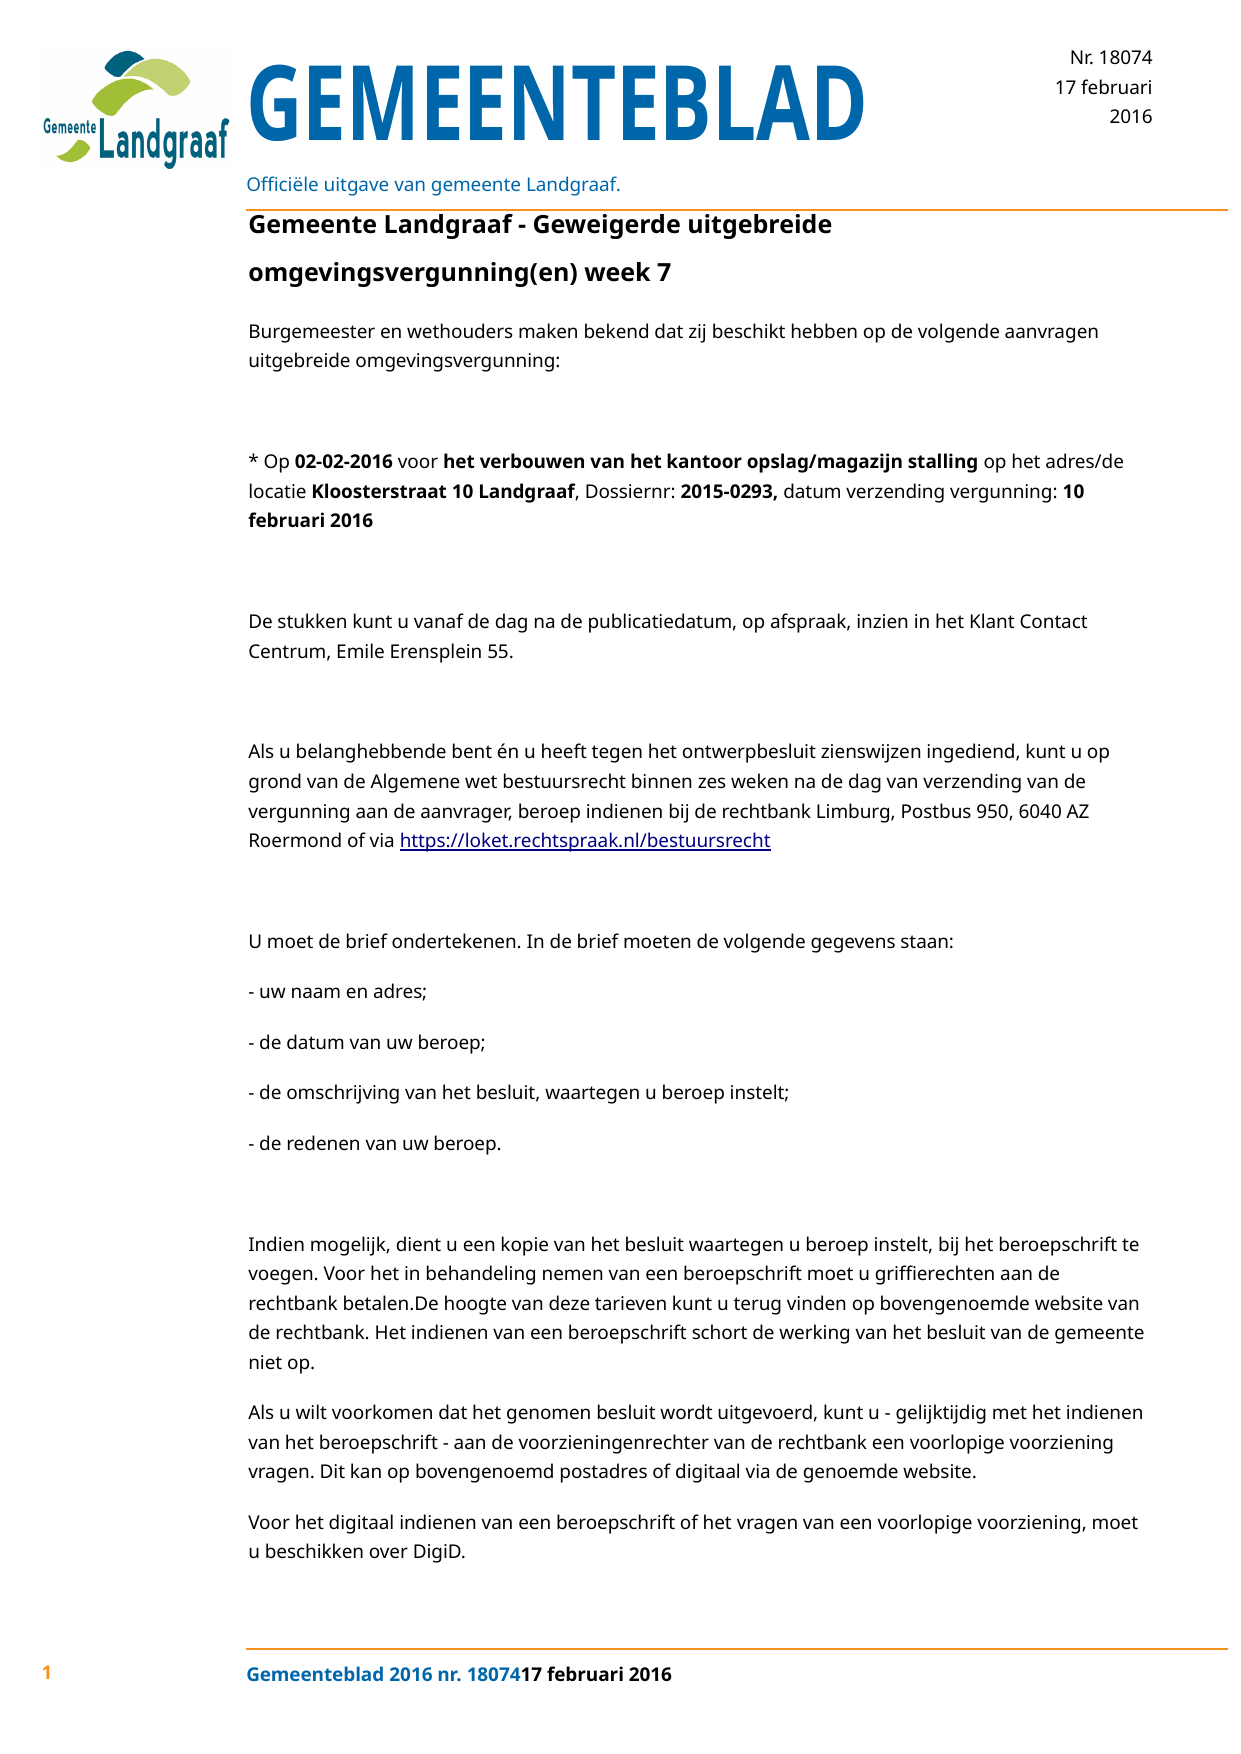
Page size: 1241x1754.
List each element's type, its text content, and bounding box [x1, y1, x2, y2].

text - de redenen van uw beroep. [248, 1130, 1152, 1156]
text * Op 02-02-2016 voor het verbouwen van het kantoor opslag/magazijn stalling op het adres/de locatie Kloosterstraat 10 Landgraaf, Dossiernr: 2015-0293, datum verzending vergunning: 10 februari 2016 [248, 448, 1152, 533]
text Als u belanghebbende bent én u heeft tegen het ontwerpbesluit zienswijzen ingediend, kunt u op grond van de Algemene wet bestuursrecht binnen zes weken na de dag van verzending van de vergunning aan de aanvrager, beroep indienen bij de rechtbank Limburg, Postbus 950, 6040 AZ Roermond of via https://loket.rechtspraak.nl/bestuursrecht [248, 739, 1152, 853]
text Burgemeester en wethouders maken bekend dat zij beschikt hebben op de volgende aanvragen uitgebreide omgevingsvergunning: [248, 318, 1152, 373]
text Als u wilt voorkomen dat het genomen besluit wordt uitgevoerd, kunt u - gelijktijdig met het indienen van het beroepschrift - aan de voorzieningenrechter van de rechtbank een voorlopige voorziening vragen. Dit kan op bovengenoemd postadres of digitaal via de genoemde website. [248, 1399, 1152, 1484]
text U moet de brief ondertekenen. In de brief moeten de volgende gegevens staan: [248, 928, 1152, 954]
text - uw naam en adres; [248, 979, 1152, 1004]
text - de datum van uw beroep; [248, 1029, 1152, 1055]
text De stukken kunt u vanaf de dag na de publicatiedatum, op afspraak, inzien in het Klant Contact Centrum, Emile Erensplein 55. [248, 608, 1152, 664]
picture [41, 47, 231, 172]
text Gemeente Landgraaf - Geweigerde uitgebreide omgevingsvergunning(en) week 7 [248, 211, 1152, 288]
text - de omschrijving van het besluit, waartegen u beroep instelt; [248, 1079, 1152, 1105]
text Indien mogelijk, dient u een kopie van het besluit waartegen u beroep instelt, bij het beroepschrift te voegen. Voor het in behandeling nemen van een beroepschrift moet u griffierechten aan de rechtbank betalen.De hoogte van deze tarieven kunt u terug vinden op bovengenoemde website van de rechtbank. Het indienen van een beroepschrift schort de werking van het besluit van de gemeente niet op. [248, 1231, 1152, 1375]
text Voor het digitaal indienen van een beroepschrift of het vragen van een voorlopige voorziening, moet u beschikken over DigiD. [248, 1509, 1152, 1564]
